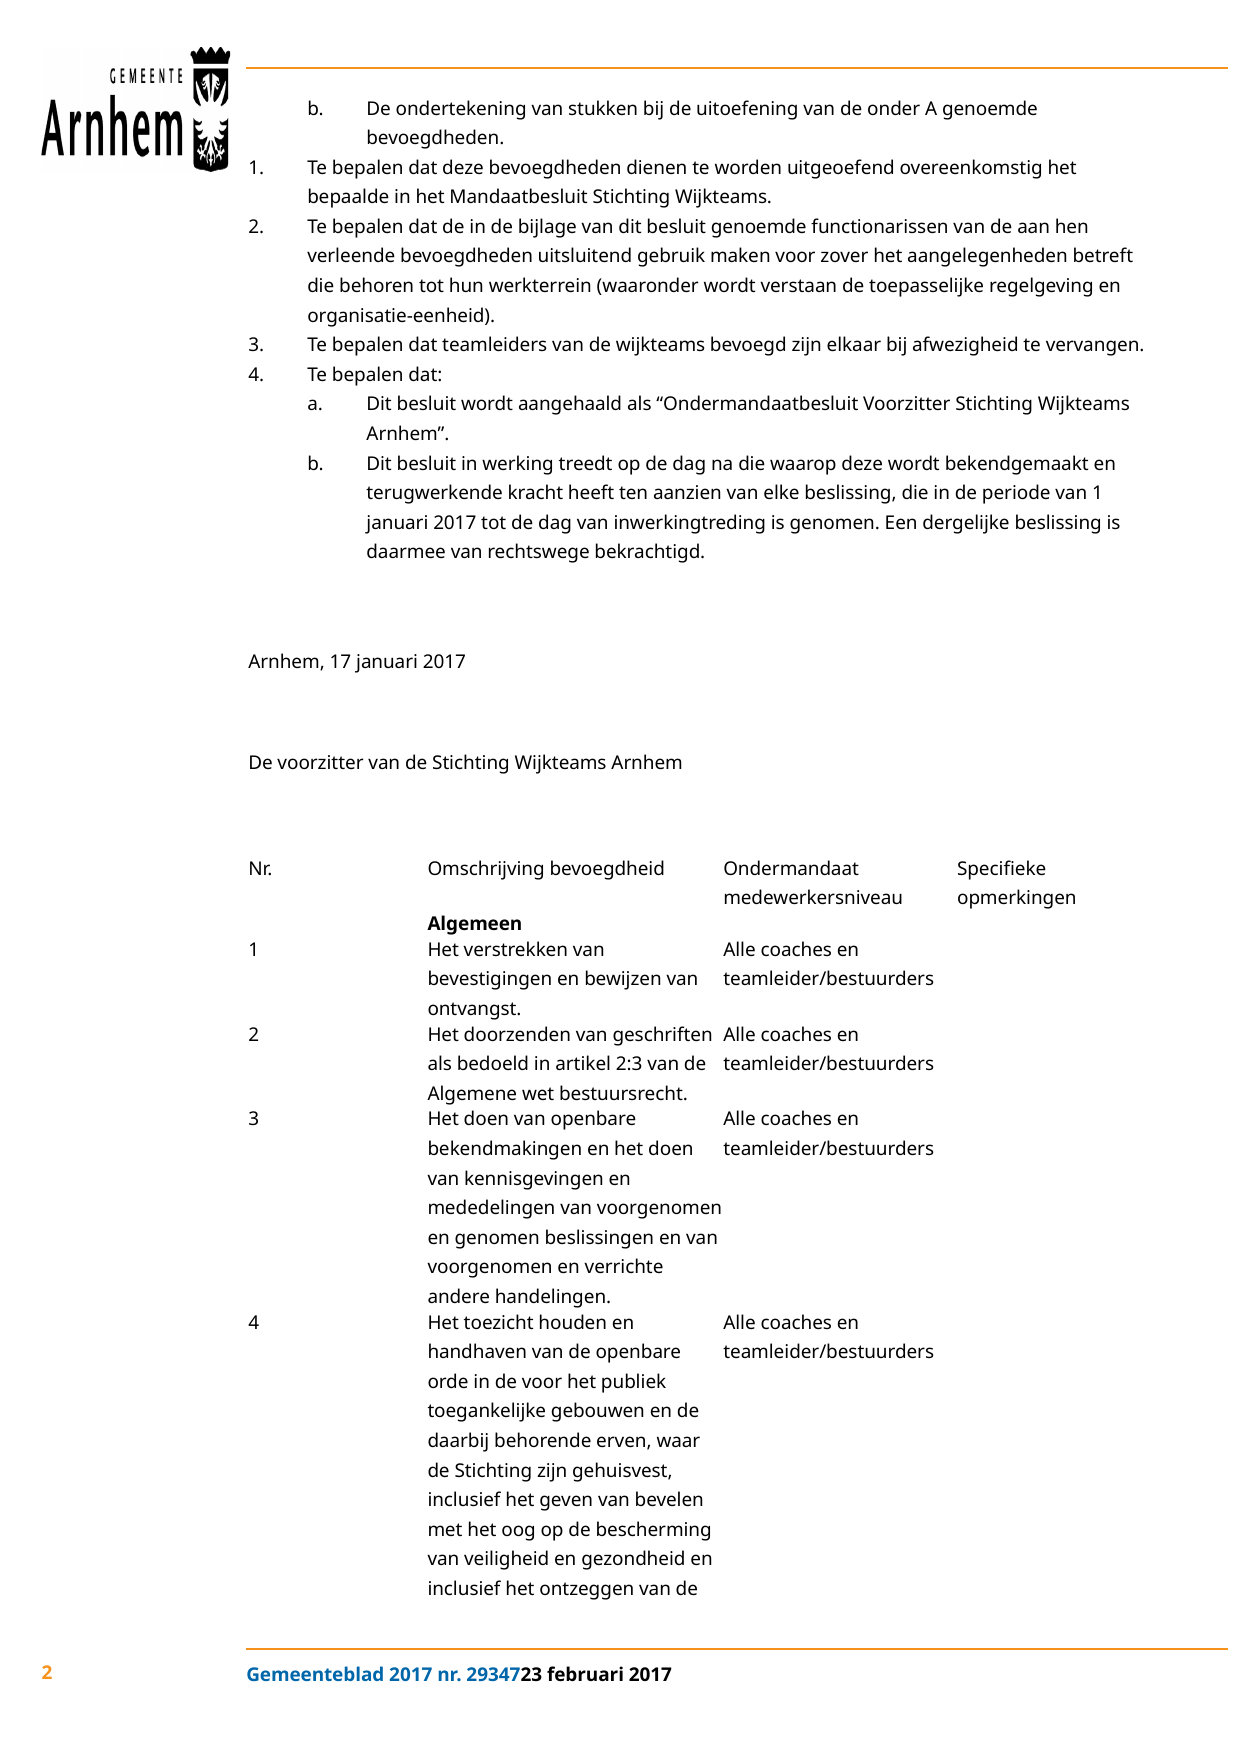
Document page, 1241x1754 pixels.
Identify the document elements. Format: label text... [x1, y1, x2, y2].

list Te bepalen dat teamleiders van de wijkteams bevoegd zijn elkaar bij afwezigheid te vervangen. [248, 331, 1152, 357]
table_header [248, 829, 427, 855]
picture [41, 47, 231, 172]
list Dit besluit in werking treedt op de dag na die waarop deze wordt bekendgemaakt en terugwerkende kracht heeft ten aanzien van elke beslissing, die in de periode van 1 januari 2017 tot de dag van inwerkingtreding is genomen. Een dergelijke beslissing is daarmee van rechtswege bekrachtigd. [307, 450, 1152, 564]
table_cell [723, 910, 957, 936]
text De voorzitter van de Stichting Wijkteams Arnhem [248, 749, 1152, 775]
table_cell Het doen van openbare bekendmakingen en het doen van kennisgevingen en mededelingen van voorgenomen en genomen beslissingen en van voorgenomen en verrichte andere handelingen. [427, 1106, 723, 1309]
list Te bepalen dat: [248, 361, 1152, 387]
list Dit besluit wordt aangehaald als “Ondermandaatbesluit Voorzitter Stichting Wijkteams Arnhem”. [307, 391, 1152, 446]
table_cell [957, 1021, 1152, 1106]
table_header [723, 829, 957, 855]
table_cell [957, 936, 1152, 1021]
table_cell [957, 1106, 1152, 1309]
table_cell Algemeen [427, 910, 723, 936]
table_cell [957, 910, 1152, 936]
table_cell Alle coaches en teamleider/bestuurders [723, 936, 957, 1021]
table_cell 2 [248, 1021, 427, 1106]
table_cell Het doorzenden van geschriften als bedoeld in artikel 2:3 van de Algemene wet bestuursrecht. [427, 1021, 723, 1106]
table_cell Alle coaches en teamleider/bestuurders [723, 1309, 957, 1601]
table_cell [248, 910, 427, 936]
table_cell [957, 1309, 1152, 1601]
table_cell Nr. [248, 855, 427, 910]
table_cell Specifieke opmerkingen [957, 855, 1152, 910]
table_cell Alle coaches en teamleider/bestuurders [723, 1106, 957, 1309]
table_cell 3 [248, 1106, 427, 1309]
table_header [957, 829, 1152, 855]
table_cell 4 [248, 1309, 427, 1601]
table_cell Omschrijving bevoegdheid [427, 855, 723, 910]
list De ondertekening van stukken bij de uitoefening van de onder A genoemde bevoegdheden. [307, 95, 1152, 150]
table_cell Het toezicht houden en handhaven van de openbare orde in de voor het publiek toegankelijke gebouwen en de daarbij behorende erven, waar de Stichting zijn gehuisvest, inclusief het geven van bevelen met het oog op de bescherming van veiligheid en gezondheid en inclusief het ontzeggen van de [427, 1309, 723, 1601]
list Te bepalen dat deze bevoegdheden dienen te worden uitgeoefend overeenkomstig het bepaalde in het Mandaatbesluit Stichting Wijkteams. [248, 154, 1152, 209]
table_cell Het verstrekken van bevestigingen en bewijzen van ontvangst. [427, 936, 723, 1021]
table_cell Alle coaches en teamleider/bestuurders [723, 1021, 957, 1106]
list Te bepalen dat de in de bijlage van dit besluit genoemde functionarissen van de aan hen verleende bevoegdheden uitsluitend gebruik maken voor zover het aangelegenheden betreft die behoren tot hun werkterrein (waaronder wordt verstaan de toepasselijke regelgeving en organisatie-eenheid). [248, 213, 1152, 328]
table_header [427, 829, 723, 855]
text Arnhem, 17 januari 2017 [248, 648, 1152, 674]
table_cell Ondermandaat medewerkersniveau [723, 855, 957, 910]
table_cell 1 [248, 936, 427, 1021]
